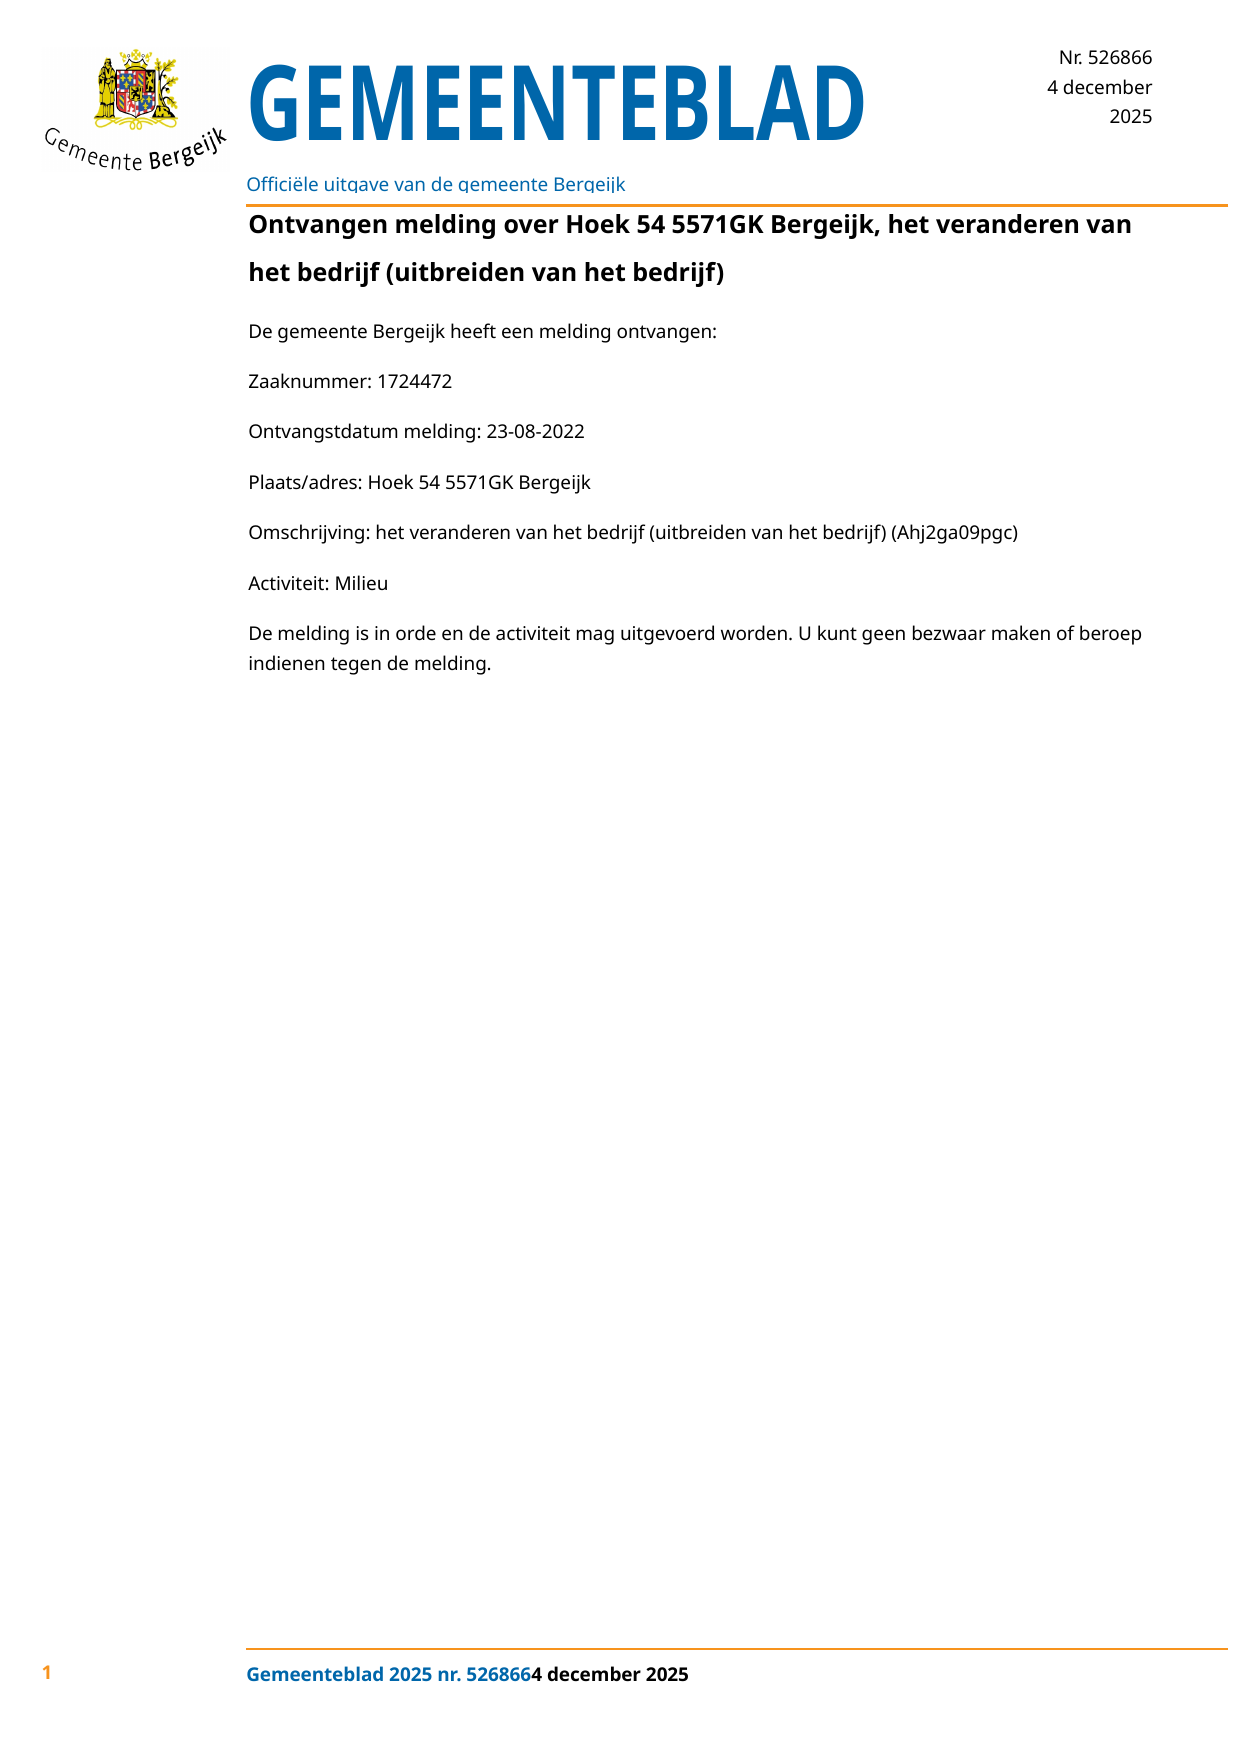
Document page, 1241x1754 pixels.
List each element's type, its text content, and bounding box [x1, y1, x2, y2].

picture [41, 47, 231, 172]
text Ontvangstdatum melding: 23-08-2022 [248, 419, 1152, 444]
text Activiteit: Milieu [248, 570, 1152, 596]
text De gemeente Bergeijk heeft een melding ontvangen: [248, 318, 1152, 344]
text Ontvangen melding over Hoek 54 5571GK Bergeijk, het veranderen van het bedrijf (uitbreiden van het bedrijf) [248, 207, 1152, 288]
text De melding is in orde en de activiteit mag uitgevoerd worden. U kunt geen bezwaar maken of beroep indienen tegen de melding. [248, 620, 1152, 676]
text Zaaknummer: 1724472 [248, 368, 1152, 394]
text Omschrijving: het veranderen van het bedrijf (uitbreiden van het bedrijf) (Ahj2ga09pgc) [248, 519, 1152, 545]
text Plaats/adres: Hoek 54 5571GK Bergeijk [248, 469, 1152, 495]
